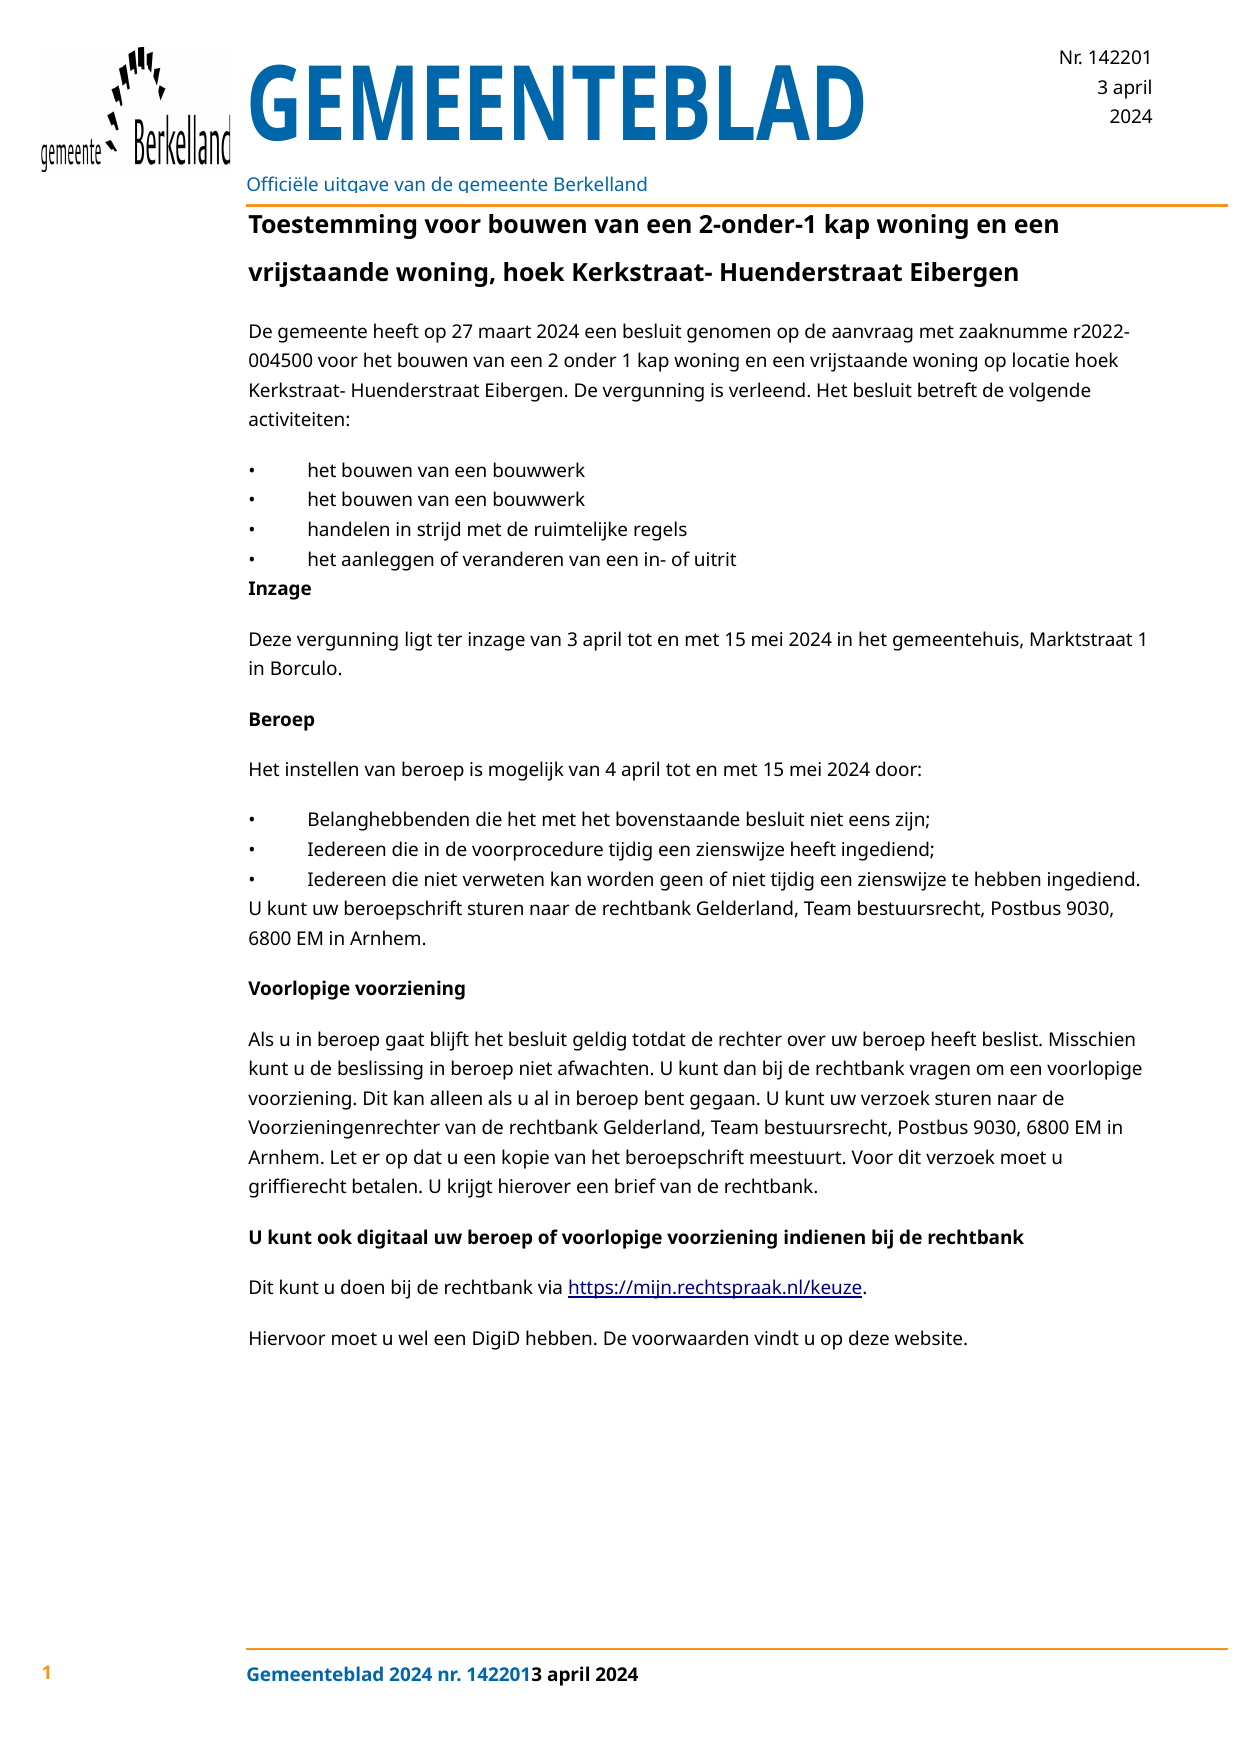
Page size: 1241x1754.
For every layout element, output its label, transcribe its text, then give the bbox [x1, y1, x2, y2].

list Belanghebbenden die het met het bovenstaande besluit niet eens zijn; [248, 807, 1152, 832]
picture [41, 47, 231, 172]
text Toestemming voor bouwen van een 2-onder-1 kap woning en een vrijstaande woning, hoek Kerkstraat- Huenderstraat Eibergen [248, 207, 1152, 288]
text Als u in beroep gaat blijft het besluit geldig totdat de rechter over uw beroep heeft beslist. Misschien kunt u de beslissing in beroep niet afwachten. U kunt dan bij de rechtbank vragen om een voorlopige voorziening. Dit kan alleen als u al in beroep bent gegaan. U kunt uw verzoek sturen naar de Voorzieningenrechter van de rechtbank Gelderland, Team bestuursrecht, Postbus 9030, 6800 EM in Arnhem. Let er op dat u een kopie van het beroepschrift meestuurt. Voor dit verzoek moet u griffierecht betalen. U krijgt hierover een brief van de rechtbank. [248, 1026, 1152, 1199]
text De gemeente heeft op 27 maart 2024 een besluit genomen op de aanvraag met zaaknumme r2022-004500 voor het bouwen van een 2 onder 1 kap woning en een vrijstaande woning op locatie hoek Kerkstraat- Huenderstraat Eibergen. De vergunning is verleend. Het besluit betreft de volgende activiteiten: [248, 318, 1152, 432]
list Iedereen die niet verweten kan worden geen of niet tijdig een zienswijze te hebben ingediend. [248, 866, 1152, 892]
list Iedereen die in de voorprocedure tijdig een zienswijze heeft ingediend; [248, 836, 1152, 862]
list het bouwen van een bouwwerk [248, 457, 1152, 483]
text Hiervoor moet u wel een DigiD hebben. De voorwaarden vindt u op deze website. [248, 1325, 1152, 1351]
text U kunt uw beroepschrift sturen naar de rechtbank Gelderland, Team bestuursrecht, Postbus 9030, 6800 EM in Arnhem. [248, 895, 1152, 951]
text Dit kunt u doen bij de rechtbank via https://mijn.rechtspraak.nl/keuze. [248, 1274, 1152, 1300]
list het bouwen van een bouwwerk [248, 487, 1152, 512]
text Deze vergunning ligt ter inzage van 3 april tot en met 15 mei 2024 in het gemeentehuis, Marktstraat 1 in Borculo. [248, 626, 1152, 681]
text U kunt ook digitaal uw beroep of voorlopige voorziening indienen bij de rechtbank [248, 1224, 1152, 1250]
text Beroep [248, 706, 1152, 732]
list handelen in strijd met de ruimtelijke regels [248, 516, 1152, 542]
list het aanleggen of veranderen van een in- of uitrit [248, 546, 1152, 572]
text Het instellen van beroep is mogelijk van 4 april tot en met 15 mei 2024 door: [248, 756, 1152, 782]
text Inzage [248, 575, 1152, 601]
text Voorlopige voorziening [248, 975, 1152, 1001]
